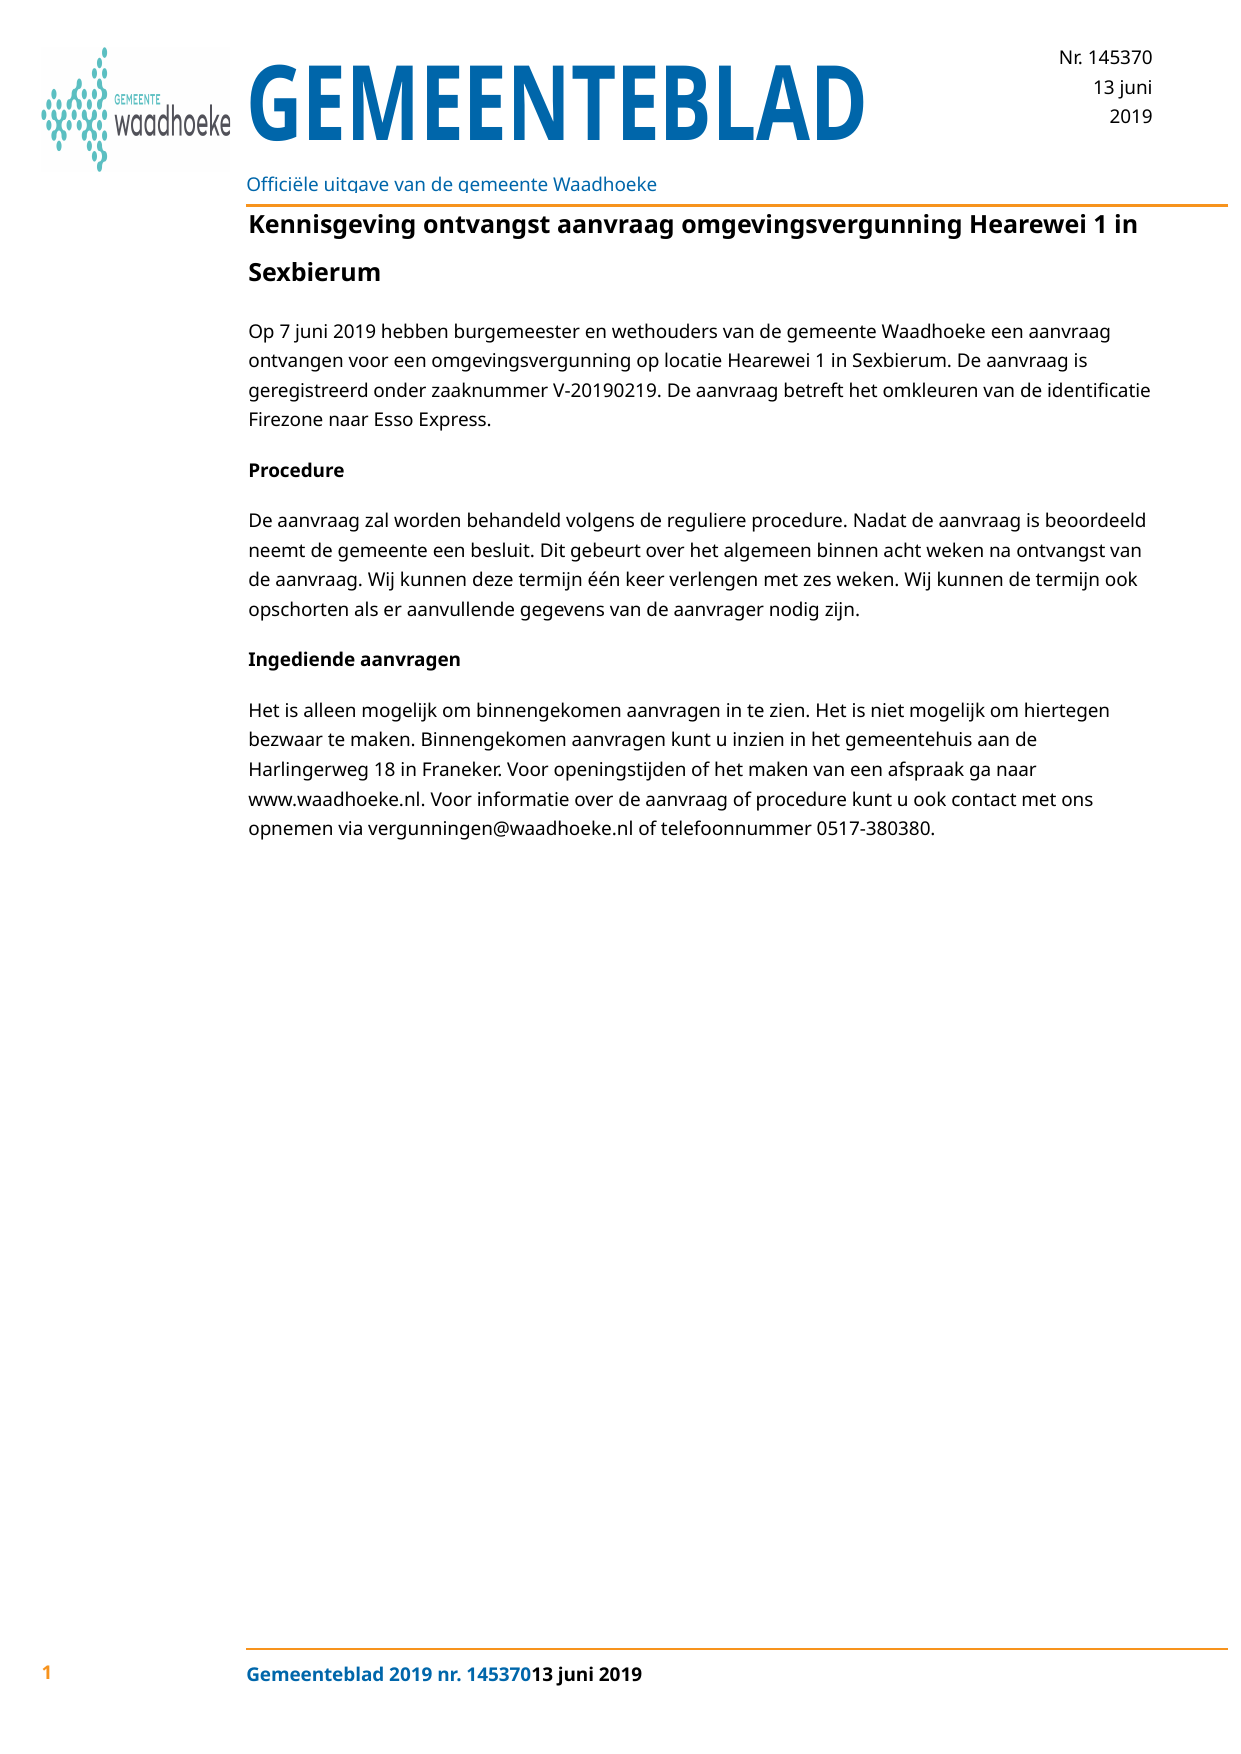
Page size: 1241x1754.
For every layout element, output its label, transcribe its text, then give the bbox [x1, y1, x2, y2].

text Kennisgeving ontvangst aanvraag omgevingsvergunning Hearewei 1 in Sexbierum [248, 207, 1152, 288]
text Het is alleen mogelijk om binnengekomen aanvragen in te zien. Het is niet mogelijk om hiertegen bezwaar te maken. Binnengekomen aanvragen kunt u inzien in het gemeentehuis aan de Harlingerweg 18 in Franeker. Voor openingstijden of het maken van een afspraak ga naar www.waadhoeke.nl. Voor informatie over de aanvraag of procedure kunt u ook contact met ons opnemen via vergunningen@waadhoeke.nl of telefoonnummer 0517-380380. [248, 697, 1152, 841]
text Op 7 juni 2019 hebben burgemeester en wethouders van de gemeente Waadhoeke een aanvraag ontvangen voor een omgevingsvergunning op locatie Hearewei 1 in Sexbierum. De aanvraag is geregistreerd onder zaaknummer V-20190219. De aanvraag betreft het omkleuren van de identificatie Firezone naar Esso Express. [248, 318, 1152, 432]
picture [41, 47, 231, 172]
text De aanvraag zal worden behandeld volgens de reguliere procedure. Nadat de aanvraag is beoordeeld neemt de gemeente een besluit. Dit gebeurt over het algemeen binnen acht weken na ontvangst van de aanvraag. Wij kunnen deze termijn één keer verlengen met zes weken. Wij kunnen de termijn ook opschorten als er aanvullende gegevens van de aanvrager nodig zijn. [248, 507, 1152, 622]
text Procedure [248, 457, 1152, 483]
text Ingediende aanvragen [248, 647, 1152, 672]
